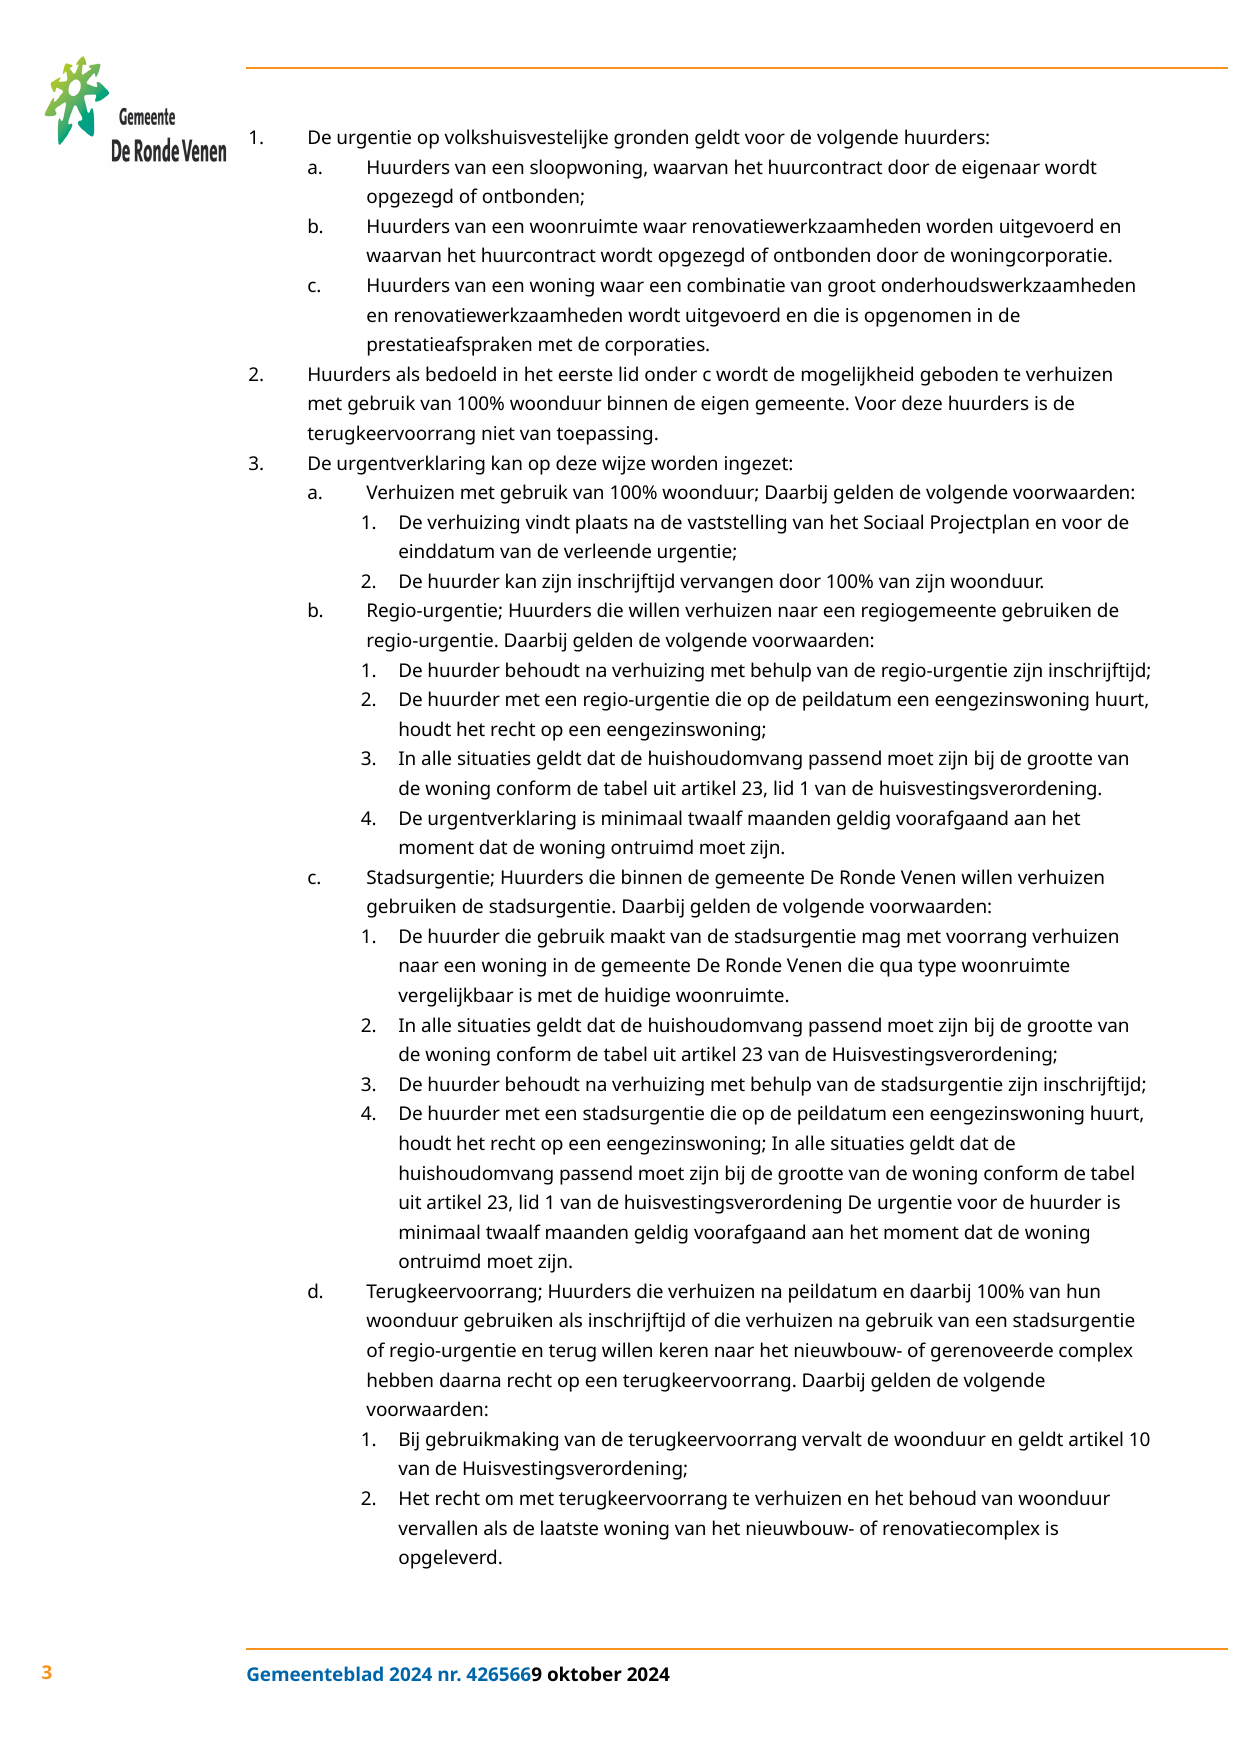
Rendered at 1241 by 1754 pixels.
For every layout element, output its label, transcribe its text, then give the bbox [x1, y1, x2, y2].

list Het recht om met terugkeervoorrang te verhuizen en het behoud van woonduur vervallen als de laatste woning van het nieuwbouw- of renovatiecomplex is opgeleverd. [361, 1485, 1152, 1570]
list De huurder behoudt na verhuizing met behulp van de stadsurgentie zijn inschrijftijd; [361, 1071, 1152, 1097]
list De urgentie op volkshuisvestelijke gronden geldt voor de volgende huurders: [248, 124, 1152, 150]
list De urgentverklaring kan op deze wijze worden ingezet: [248, 450, 1152, 476]
list Bij gebruikmaking van de terugkeervoorrang vervalt de woonduur en geldt artikel 10 van de Huisvestingsverordening; [361, 1426, 1152, 1481]
list Terugkeervoorrang; Huurders die verhuizen na peildatum en daarbij 100% van hun woonduur gebruiken als inschrijftijd of die verhuizen na gebruik van een stadsurgentie of regio-urgentie en terug willen keren naar het nieuwbouw- of gerenoveerde complex hebben daarna recht op een terugkeervoorrang. Daarbij gelden de volgende voorwaarden: [307, 1278, 1152, 1422]
picture [41, 47, 231, 172]
list Huurders van een woonruimte waar renovatiewerkzaamheden worden uitgevoerd en waarvan het huurcontract wordt opgezegd of ontbonden door de woningcorporatie. [307, 213, 1152, 268]
list Huurders van een woning waar een combinatie van groot onderhoudswerkzaamheden en renovatiewerkzaamheden wordt uitgevoerd en die is opgenomen in de prestatieafspraken met de corporaties. [307, 272, 1152, 357]
list In alle situaties geldt dat de huishoudomvang passend moet zijn bij de grootte van de woning conform de tabel uit artikel 23 van de Huisvestingsverordening; [361, 1012, 1152, 1067]
list De verhuizing vindt plaats na de vaststelling van het Sociaal Projectplan en voor de einddatum van de verleende urgentie; [361, 509, 1152, 564]
list Verhuizen met gebruik van 100% woonduur; Daarbij gelden de volgende voorwaarden: [307, 479, 1152, 505]
list De huurder die gebruik maakt van de stadsurgentie mag met voorrang verhuizen naar een woning in de gemeente De Ronde Venen die qua type woonruimte vergelijkbaar is met de huidige woonruimte. [361, 923, 1152, 1008]
list De huurder met een stadsurgentie die op de peildatum een eengezinswoning huurt, houdt het recht op een eengezinswoning; In alle situaties geldt dat de huishoudomvang passend moet zijn bij de grootte van de woning conform de tabel uit artikel 23, lid 1 van de huisvestingsverordening De urgentie voor de huurder is minimaal twaalf maanden geldig voorafgaand aan het moment dat de woning ontruimd moet zijn. [361, 1101, 1152, 1274]
list De huurder kan zijn inschrijftijd vervangen door 100% van zijn woonduur. [361, 568, 1152, 594]
list De huurder met een regio-urgentie die op de peildatum een eengezinswoning huurt, houdt het recht op een eengezinswoning; [361, 686, 1152, 742]
list Stadsurgentie; Huurders die binnen de gemeente De Ronde Venen willen verhuizen gebruiken de stadsurgentie. Daarbij gelden de volgende voorwaarden: [307, 864, 1152, 919]
list In alle situaties geldt dat de huishoudomvang passend moet zijn bij de grootte van de woning conform de tabel uit artikel 23, lid 1 van de huisvestingsverordening. [361, 746, 1152, 801]
list De huurder behoudt na verhuizing met behulp van de regio-urgentie zijn inschrijftijd; [361, 657, 1152, 683]
list Regio-urgentie; Huurders die willen verhuizen naar een regiogemeente gebruiken de regio-urgentie. Daarbij gelden de volgende voorwaarden: [307, 598, 1152, 653]
list Huurders van een sloopwoning, waarvan het huurcontract door de eigenaar wordt opgezegd of ontbonden; [307, 154, 1152, 209]
list De urgentverklaring is minimaal twaalf maanden geldig voorafgaand aan het moment dat de woning ontruimd moet zijn. [361, 805, 1152, 860]
list Huurders als bedoeld in het eerste lid onder c wordt de mogelijkheid geboden te verhuizen met gebruik van 100% woonduur binnen de eigen gemeente. Voor deze huurders is de terugkeervoorrang niet van toepassing. [248, 361, 1152, 446]
